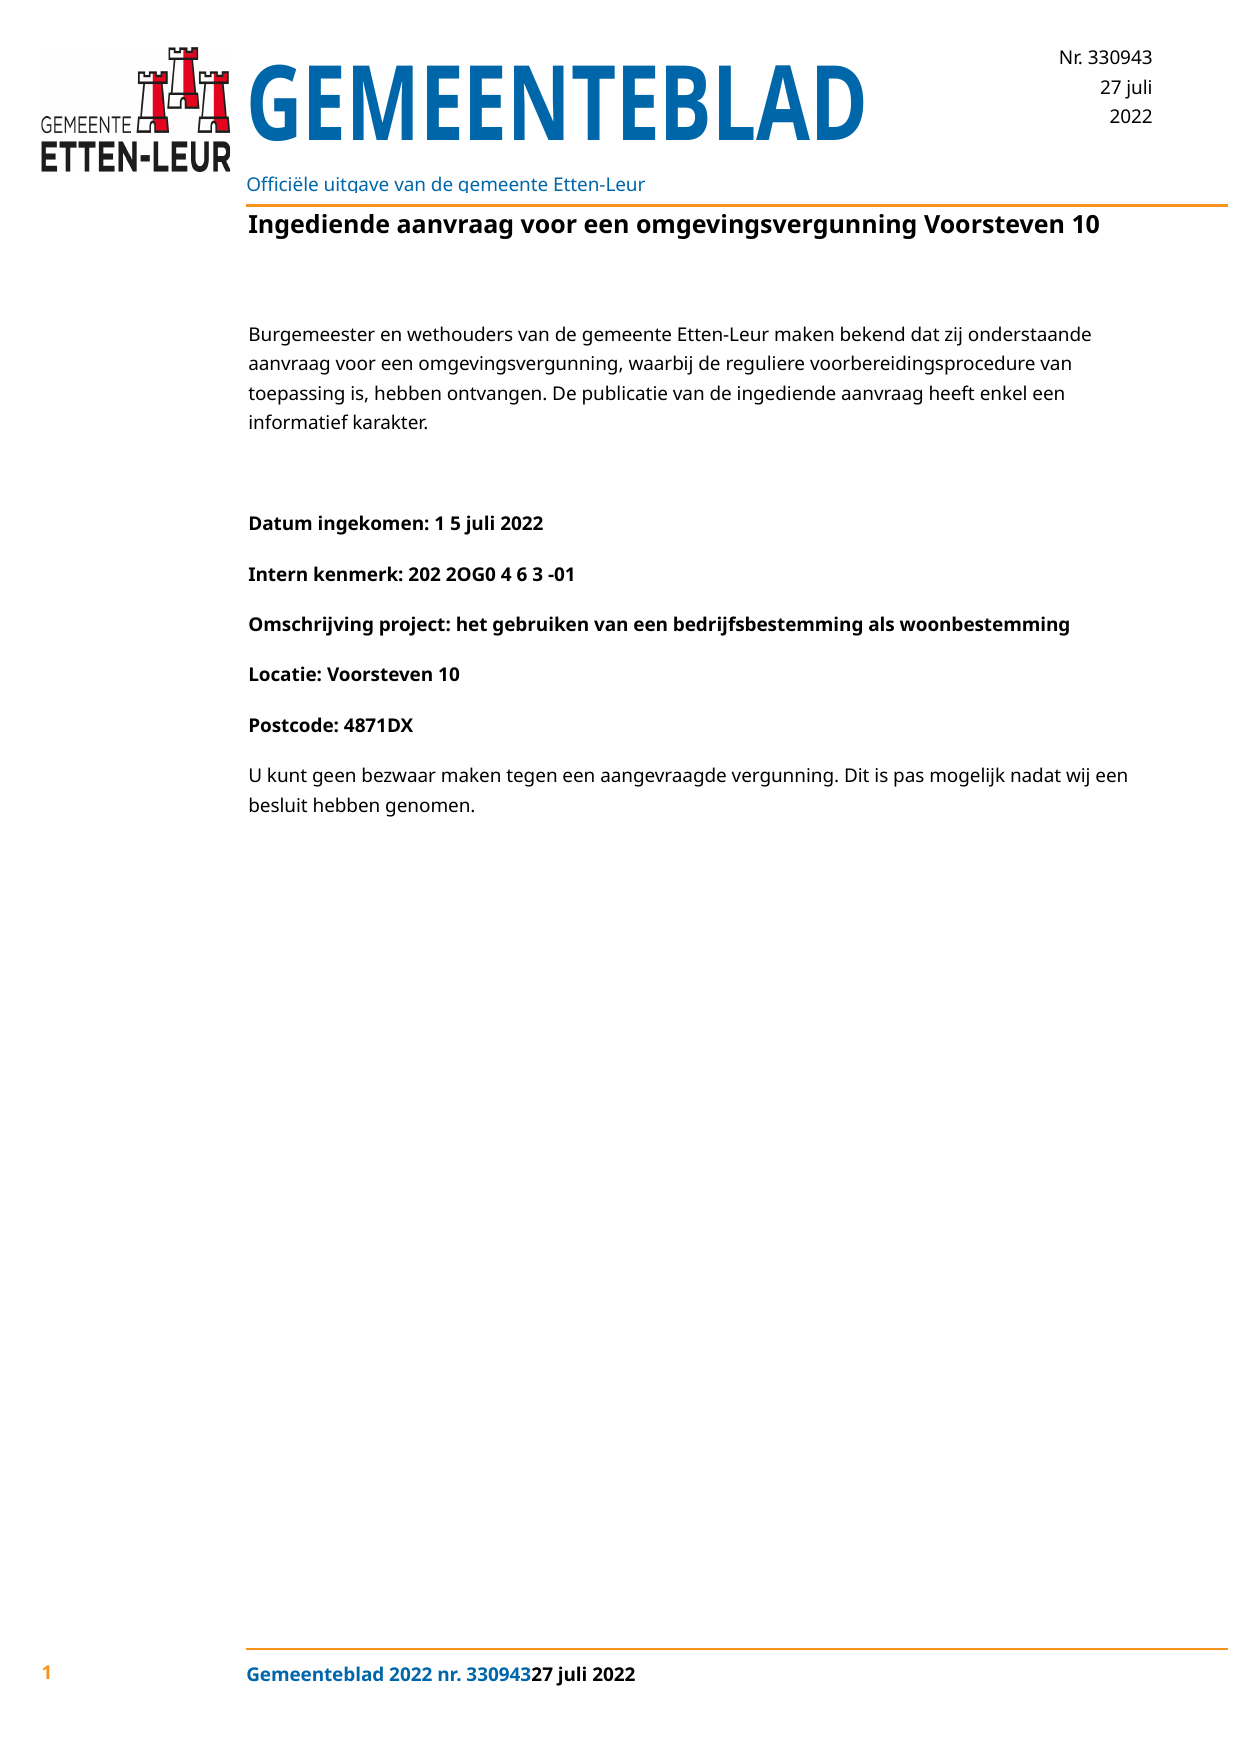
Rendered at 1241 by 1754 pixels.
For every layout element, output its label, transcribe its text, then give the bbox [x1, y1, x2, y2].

text Omschrijving project: het gebruiken van een bedrijfsbestemming als woonbestemming [248, 611, 1152, 637]
picture [41, 47, 231, 172]
text Intern kenmerk: 202 2OG0 4 6 3 -01 [248, 561, 1152, 586]
text Datum ingekomen: 1 5 juli 2022 [248, 510, 1152, 536]
text Postcode: 4871DX [248, 712, 1152, 738]
text U kunt geen bezwaar maken tegen een aangevraagde vergunning. Dit is pas mogelijk nadat wij een besluit hebben genomen. [248, 762, 1152, 818]
text Burgemeester en wethouders van de gemeente Etten-Leur maken bekend dat zij onderstaande aanvraag voor een omgevingsvergunning, waarbij de reguliere voorbereidingsprocedure van toepassing is, hebben ontvangen. De publicatie van de ingediende aanvraag heeft enkel een informatief karakter. [248, 321, 1152, 435]
text Ingediende aanvraag voor een omgevingsvergunning Voorsteven 10 [248, 207, 1152, 241]
text Locatie: Voorsteven 10 [248, 662, 1152, 687]
